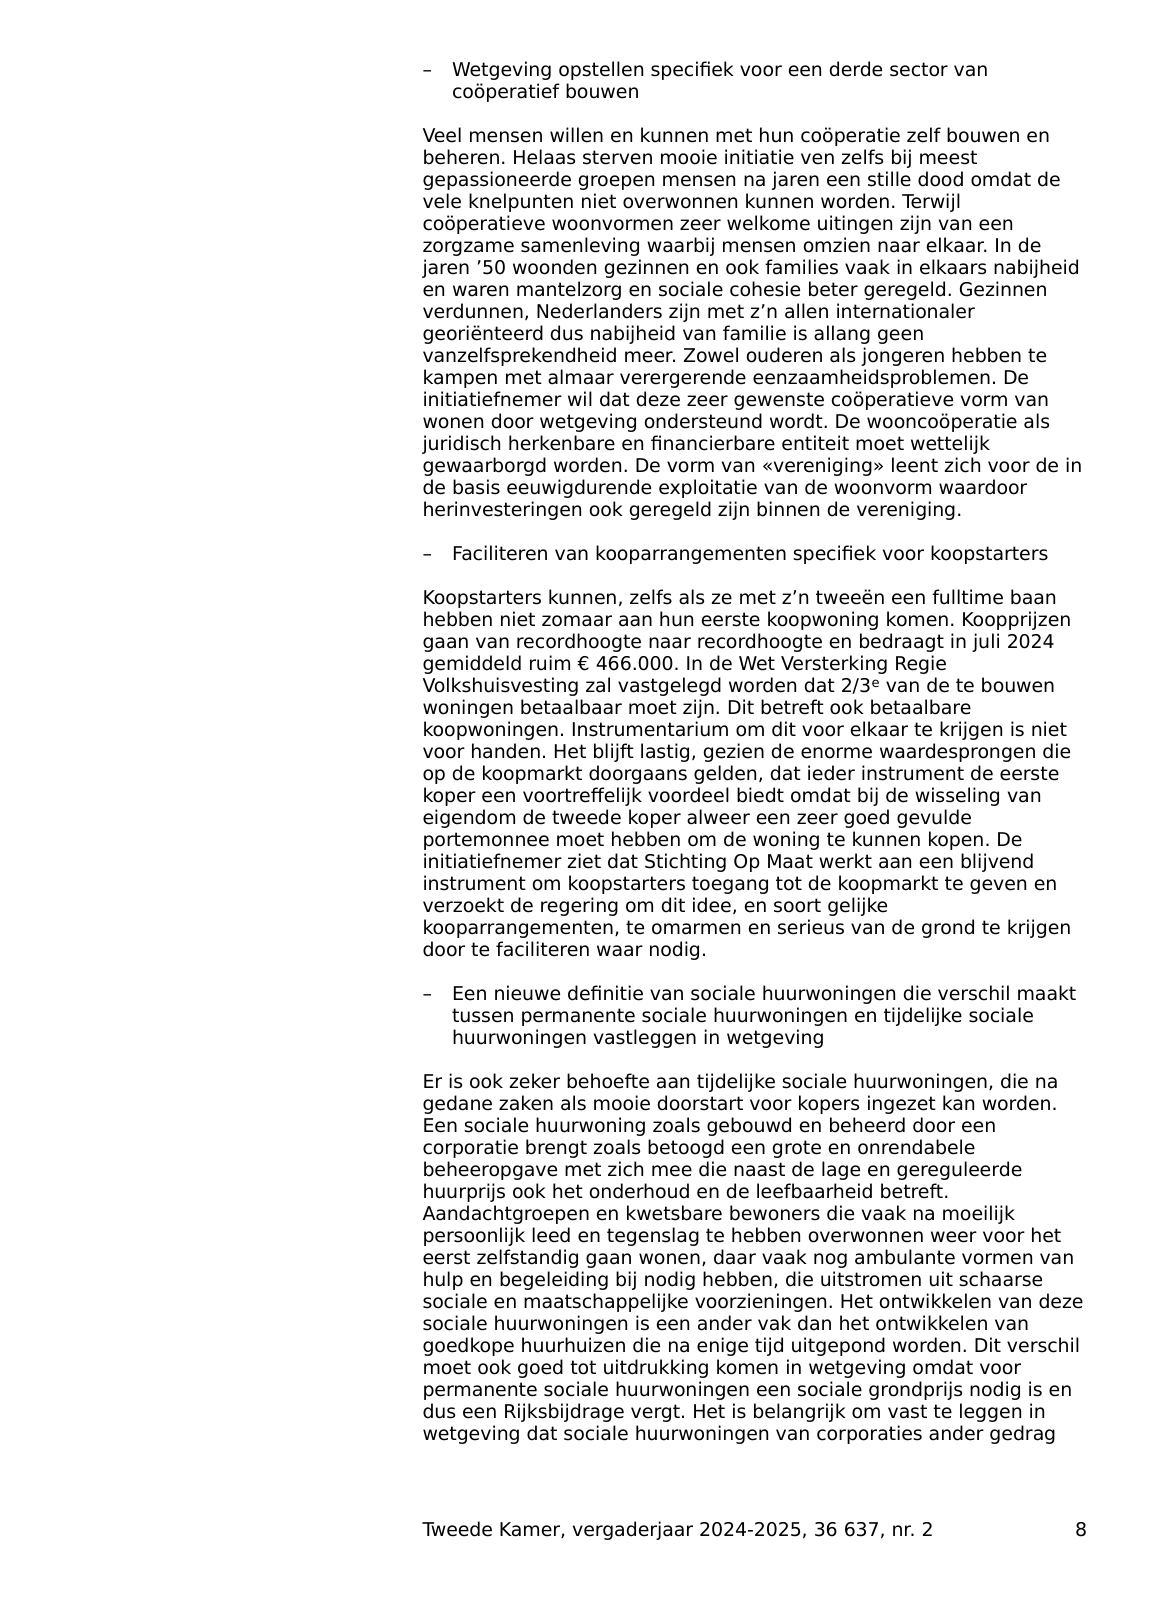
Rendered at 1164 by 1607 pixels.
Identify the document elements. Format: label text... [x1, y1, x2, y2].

text Veel mensen willen en kunnen met hun coöperatie zelf bouwen en beheren. Helaas sterven mooie initiatie ven zelfs bij meest gepassioneerde groepen mensen na jaren een stille dood omdat de vele knelpunten niet overwonnen kunnen worden. Terwijl coöperatieve woonvormen zeer welkome uitingen zijn van een zorgzame samenleving waarbij mensen omzien naar elkaar. In de jaren ’50 woonden gezinnen en ook families vaak in elkaars nabijheid en waren mantelzorg en sociale cohesie beter geregeld. Gezinnen verdunnen, Nederlanders zijn met z’n allen internationaler georiënteerd dus nabijheid van familie is allang geen vanzelfsprekendheid meer. Zowel ouderen als jongeren hebben te kampen met almaar verergerende eenzaamheidsproblemen. De initiatiefnemer wil dat deze zeer gewenste coöperatieve vorm van wonen door wetgeving ondersteund wordt. De wooncoöperatie als juridisch herkenbare en financierbare entiteit moet wettelijk gewaarborgd worden. De vorm van «vereniging» leent zich voor de in de basis eeuwigdurende exploitatie van de woonvorm waardoor herinvesteringen ook geregeld zijn binnen de vereniging. [422, 125, 1087, 521]
text – Faciliteren van kooparrangementen specifiek voor koopstarters [422, 543, 1087, 565]
text – Een nieuwe definitie van sociale huurwoningen die verschil maakt tussen permanente sociale huurwoningen en tijdelijke sociale huurwoningen vastleggen in wetgeving [422, 983, 1087, 1049]
text Er is ook zeker behoefte aan tijdelijke sociale huurwoningen, die na gedane zaken als mooie doorstart voor kopers ingezet kan worden. Een sociale huurwoning zoals gebouwd en beheerd door een corporatie brengt zoals betoogd een grote en onrendabele beheeropgave met zich mee die naast de lage en gereguleerde huurprijs ook het onderhoud en de leefbaarheid betreft. Aandachtgroepen en kwetsbare bewoners die vaak na moeilijk persoonlijk leed en tegenslag te hebben overwonnen weer voor het eerst zelfstandig gaan wonen, daar vaak nog ambulante vormen van hulp en begeleiding bij nodig hebben, die uitstromen uit schaarse sociale en maatschappelijke voorzieningen. Het ontwikkelen van deze sociale huurwoningen is een ander vak dan het ontwikkelen van goedkope huurhuizen die na enige tijd uitgepond worden. Dit verschil moet ook goed tot uitdrukking komen in wetgeving omdat voor permanente sociale huurwoningen een sociale grondprijs nodig is en dus een Rijksbijdrage vergt. Het is belangrijk om vast te leggen in wetgeving dat sociale huurwoningen van corporaties ander gedrag [422, 1071, 1087, 1445]
text Koopstarters kunnen, zelfs als ze met z’n tweeën een fulltime baan hebben niet zomaar aan hun eerste koopwoning komen. Koopprijzen gaan van recordhoogte naar recordhoogte en bedraagt in juli 2024 gemiddeld ruim € 466.000. In de Wet Versterking Regie Volkshuisvesting zal vastgelegd worden dat 2/3e van de te bouwen woningen betaalbaar moet zijn. Dit betreft ook betaalbare koopwoningen. Instrumentarium om dit voor elkaar te krijgen is niet voor handen. Het blijft lastig, gezien de enorme waardesprongen die op de koopmarkt doorgaans gelden, dat ieder instrument de eerste koper een voortreffelijk voordeel biedt omdat bij de wisseling van eigendom de tweede koper alweer een zeer goed gevulde portemonnee moet hebben om de woning te kunnen kopen. De initiatiefnemer ziet dat Stichting Op Maat werkt aan een blijvend instrument om koopstarters toegang tot de koopmarkt te geven en verzoekt de regering om dit idee, en soort gelijke kooparrangementen, te omarmen en serieus van de grond te krijgen door te faciliteren waar nodig. [422, 587, 1087, 961]
text – Wetgeving opstellen specifiek voor een derde sector van coöperatief bouwen [422, 59, 1087, 103]
